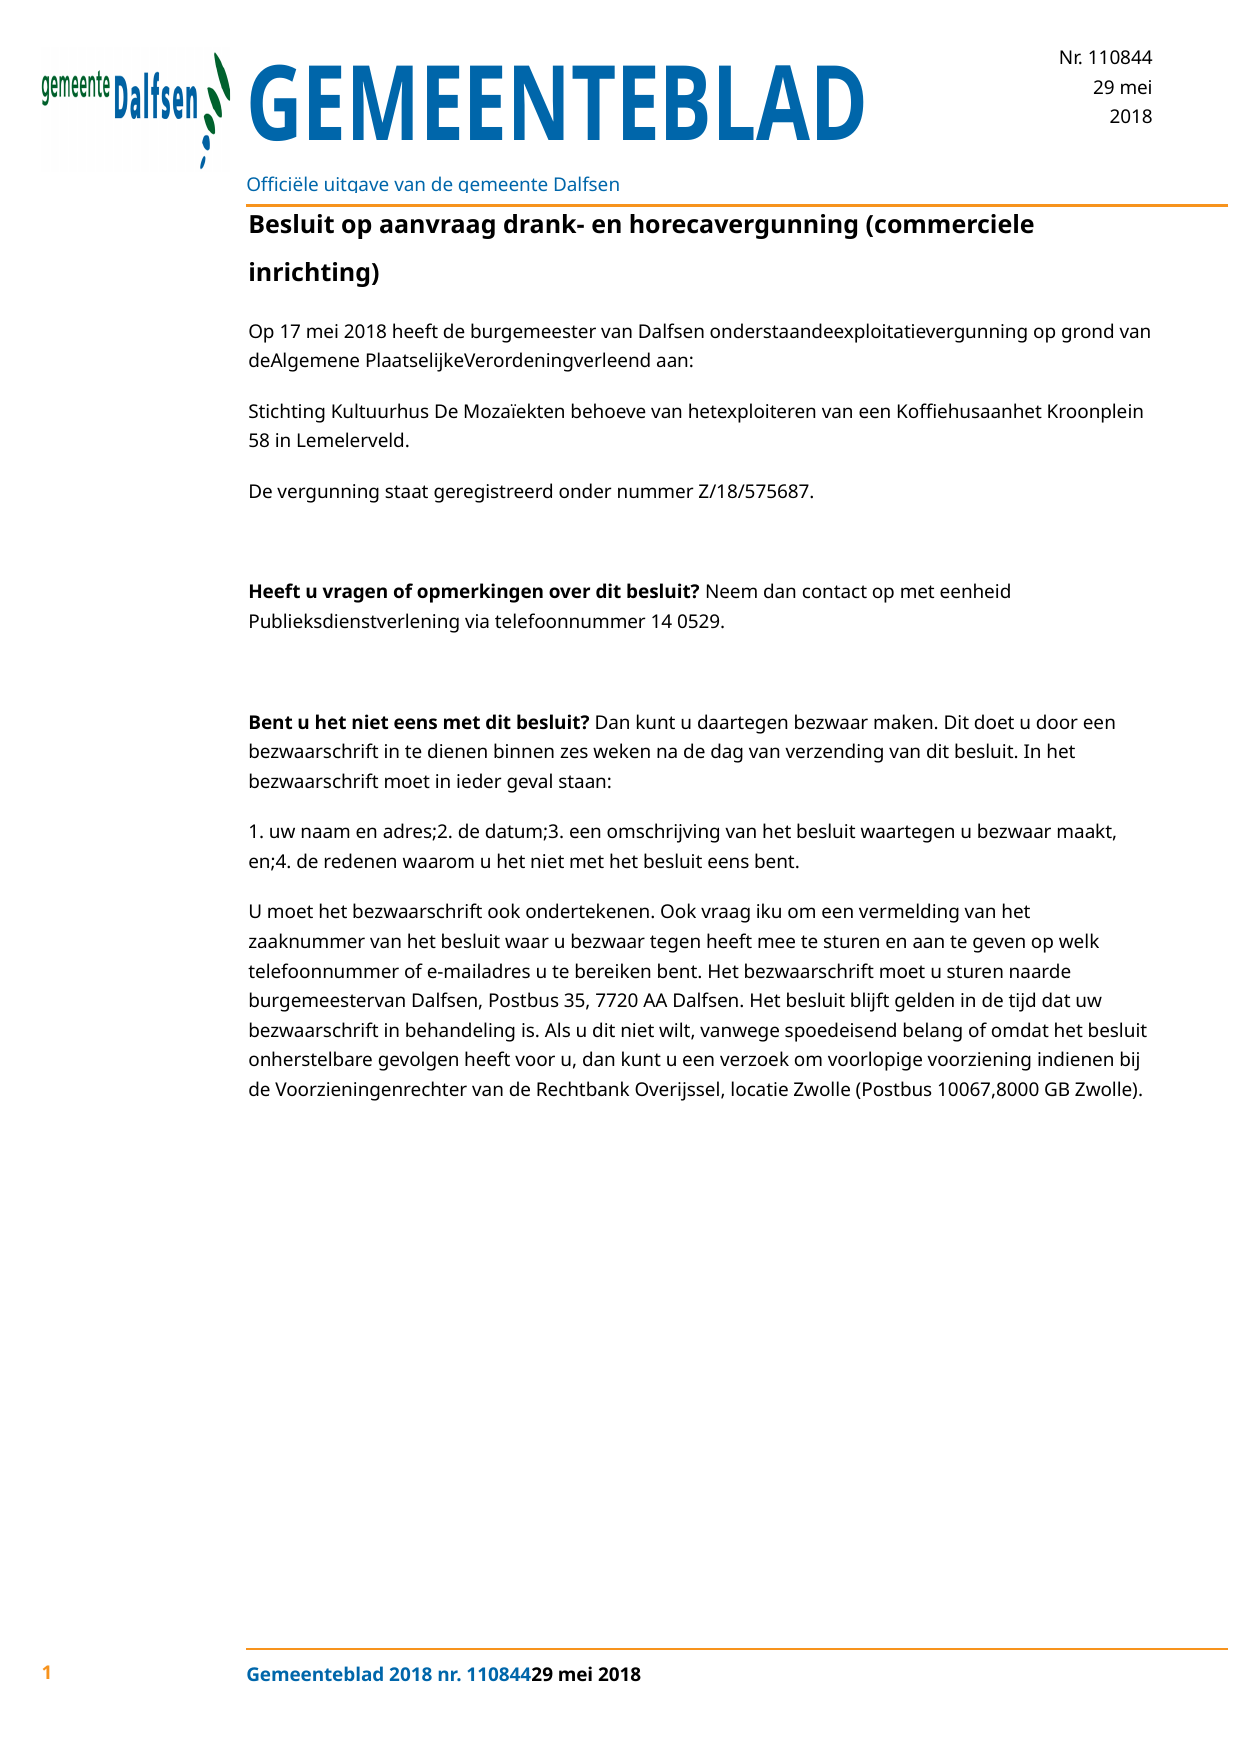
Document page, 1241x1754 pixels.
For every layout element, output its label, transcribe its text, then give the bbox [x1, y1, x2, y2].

picture [41, 47, 231, 172]
text Bent u het niet eens met dit besluit? Dan kunt u daartegen bezwaar maken. Dit doet u door een bezwaarschrift in te dienen binnen zes weken na de dag van verzending van dit besluit. In het bezwaarschrift moet in ieder geval staan: [248, 709, 1152, 794]
text Op 17 mei 2018 heeft de burgemeester van Dalfsen onderstaandeexploitatievergunning op grond van deAlgemene PlaatselijkeVerordeningverleend aan: [248, 318, 1152, 373]
text U moet het bezwaarschrift ook ondertekenen. Ook vraag iku om een vermelding van het zaaknummer van het besluit waar u bezwaar tegen heeft mee te sturen en aan te geven op welk telefoonnummer of e-mailadres u te bereiken bent. Het bezwaarschrift moet u sturen naarde burgemeestervan Dalfsen, Postbus 35, 7720 AA Dalfsen. Het besluit blijft gelden in de tijd dat uw bezwaarschrift in behandeling is. Als u dit niet wilt, vanwege spoedeisend belang of omdat het besluit onherstelbare gevolgen heeft voor u, dan kunt u een verzoek om voorlopige voorziening indienen bij de Voorzieningenrechter van de Rechtbank Overijssel, locatie Zwolle (Postbus 10067,8000 GB Zwolle). [248, 899, 1152, 1102]
text De vergunning staat geregistreerd onder nummer Z/18/575687. [248, 478, 1152, 504]
text Stichting Kultuurhus De Mozaïekten behoeve van hetexploiteren van een Koffiehusaanhet Kroonplein 58 in Lemelerveld. [248, 398, 1152, 453]
text Heeft u vragen of opmerkingen over dit besluit? Neem dan contact op met eenheid Publieksdienstverlening via telefoonnummer 14 0529. [248, 579, 1152, 634]
text 1. uw naam en adres;2. de datum;3. een omschrijving van het besluit waartegen u bezwaar maakt, en;4. de redenen waarom u het niet met het besluit eens bent. [248, 819, 1152, 874]
text Besluit op aanvraag drank- en horecavergunning (commerciele inrichting) [248, 207, 1152, 288]
